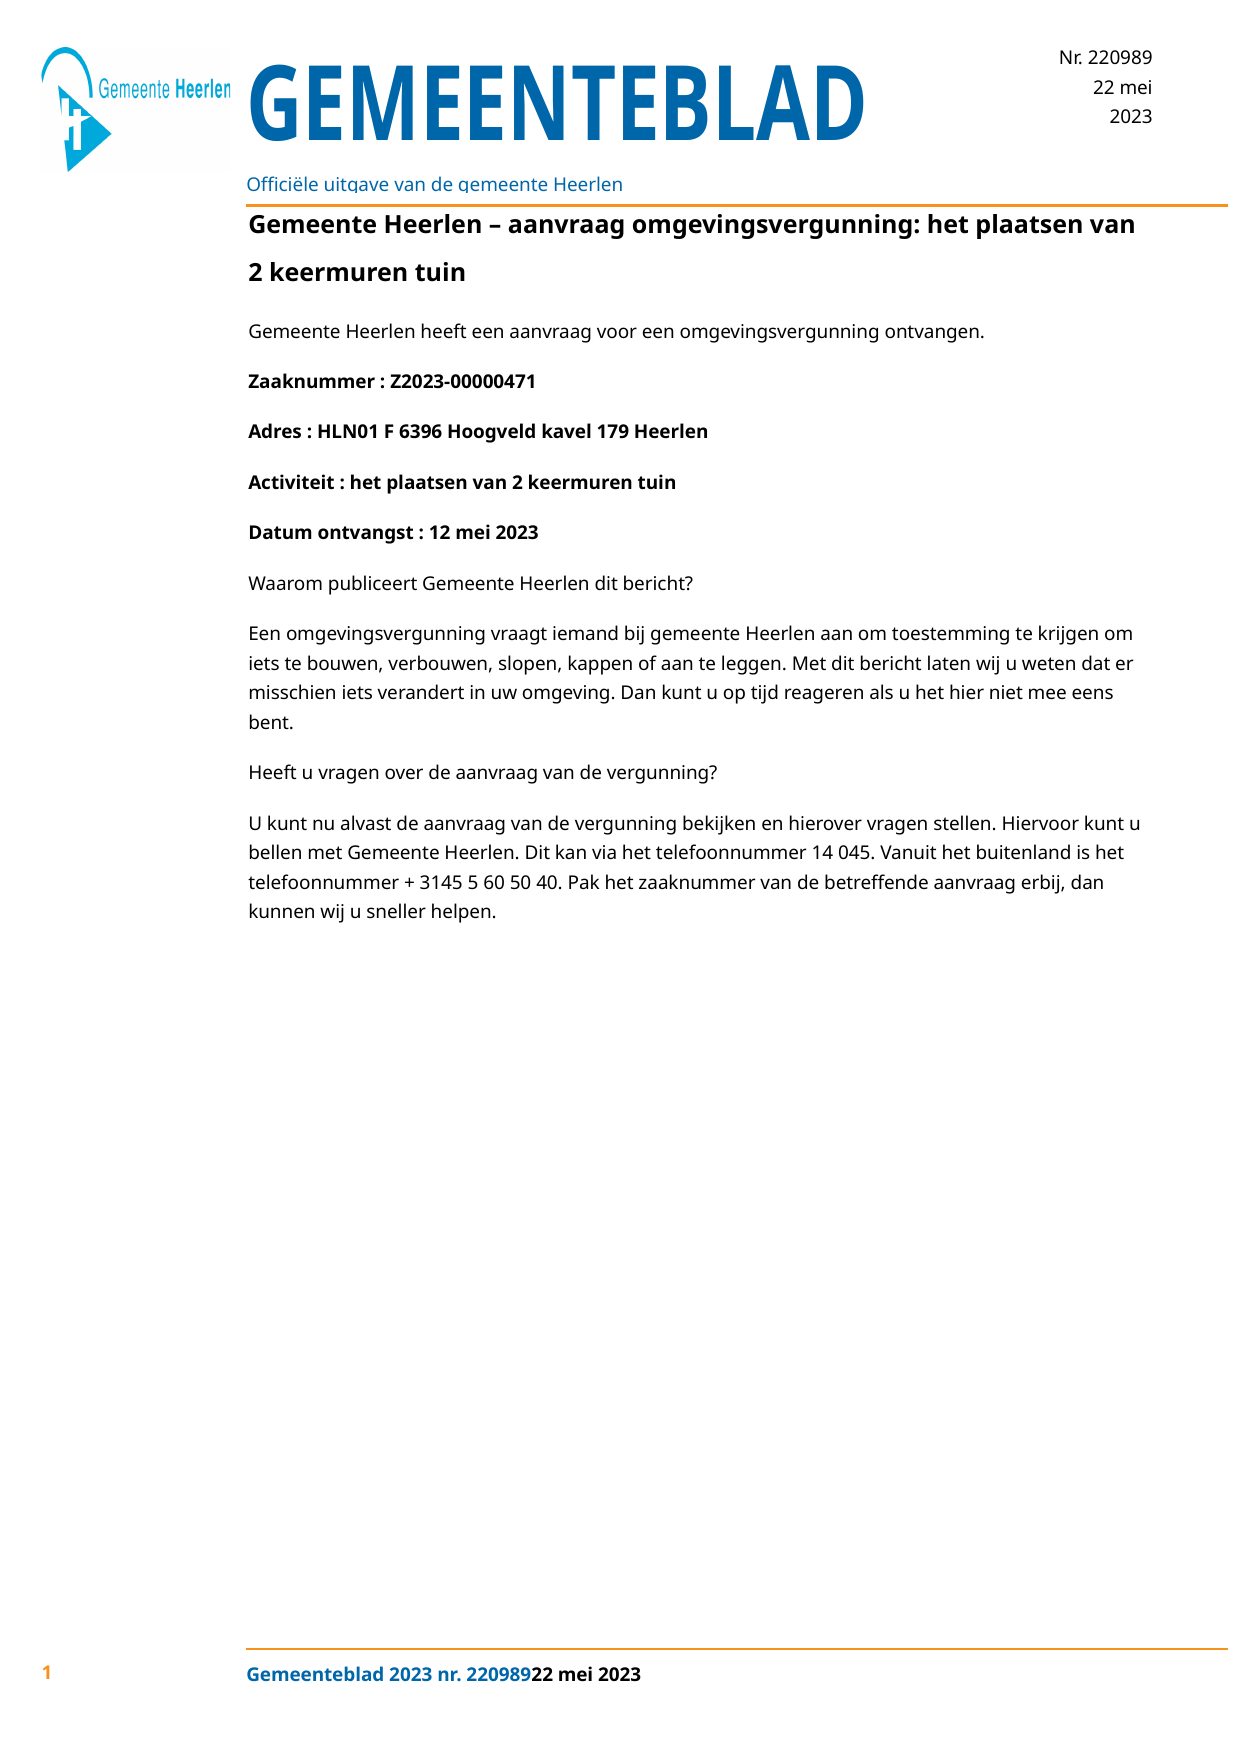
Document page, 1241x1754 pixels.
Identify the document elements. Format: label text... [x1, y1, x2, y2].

text Waarom publiceert Gemeente Heerlen dit bericht? [248, 570, 1152, 596]
text Adres : HLN01 F 6396 Hoogveld kavel 179 Heerlen [248, 419, 1152, 444]
text Gemeente Heerlen heeft een aanvraag voor een omgevingsvergunning ontvangen. [248, 318, 1152, 344]
picture [41, 47, 59, 70]
text Zaaknummer : Z2023-00000471 [248, 368, 1152, 394]
picture [41, 47, 231, 172]
text Activiteit : het plaatsen van 2 keermuren tuin [248, 469, 1152, 495]
text Gemeente Heerlen – aanvraag omgevingsvergunning: het plaatsen van 2 keermuren tuin [248, 207, 1152, 288]
text Heeft u vragen over de aanvraag van de vergunning? [248, 759, 1152, 785]
text U kunt nu alvast de aanvraag van de vergunning bekijken en hierover vragen stellen. Hiervoor kunt u bellen met Gemeente Heerlen. Dit kan via het telefoonnummer 14 045. Vanuit het buitenland is het telefoonnummer + 3145 5 60 50 40. Pak het zaaknummer van de betreffende aanvraag erbij, dan kunnen wij u sneller helpen. [248, 810, 1152, 924]
text Datum ontvangst : 12 mei 2023 [248, 519, 1152, 545]
text Een omgevingsvergunning vraagt iemand bij gemeente Heerlen aan om toestemming te krijgen om iets te bouwen, verbouwen, slopen, kappen of aan te leggen. Met dit bericht laten wij u weten dat er misschien iets verandert in uw omgeving. Dan kunt u op tijd reageren als u het hier niet mee eens bent. [248, 620, 1152, 735]
